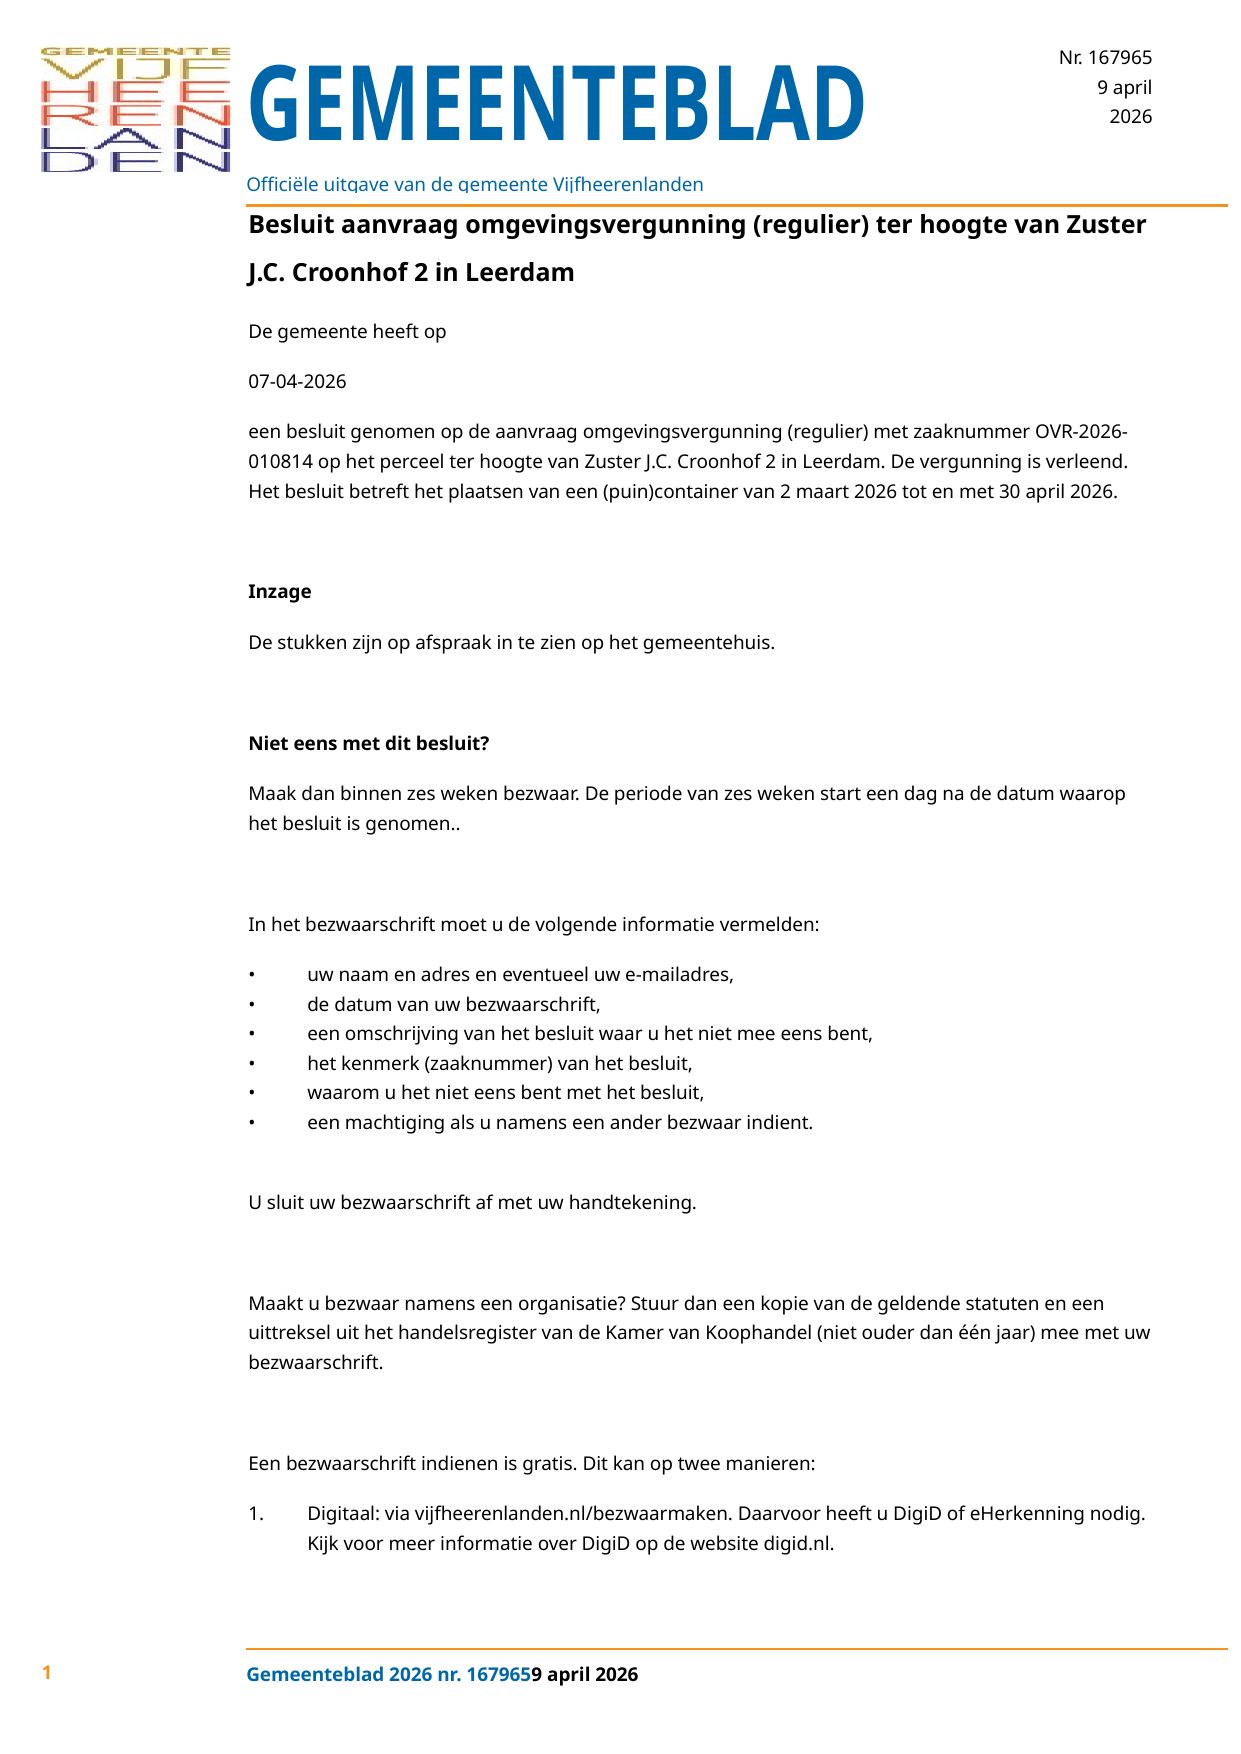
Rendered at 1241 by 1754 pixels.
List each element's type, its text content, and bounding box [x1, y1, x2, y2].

text Een bezwaarschrift indienen is gratis. Dit kan op twee manieren: [248, 1450, 1152, 1476]
text Maak dan binnen zes weken bezwaar. De periode van zes weken start een dag na de datum waarop het besluit is genomen.. [248, 780, 1152, 836]
picture [41, 47, 231, 172]
text De stukken zijn op afspraak in te zien op het gemeentehuis. [248, 629, 1152, 655]
text In het bezwaarschrift moet u de volgende informatie vermelden: [248, 911, 1152, 937]
text een besluit genomen op de aanvraag omgevingsvergunning (regulier) met zaaknummer OVR-2026-010814 op het perceel ter hoogte van Zuster J.C. Croonhof 2 in Leerdam. De vergunning is verleend. Het besluit betreft het plaatsen van een (puin)container van 2 maart 2026 tot en met 30 april 2026. [248, 419, 1152, 504]
list Digitaal: via vijfheerenlanden.nl/bezwaarmaken. Daarvoor heeft u DigiD of eHerkenning nodig. Kijk voor meer informatie over DigiD op de website digid.nl. [248, 1500, 1152, 1556]
list waarom u het niet eens bent met het besluit, [248, 1079, 1152, 1105]
text Inzage [248, 579, 1152, 604]
text Maakt u bezwaar namens een organisatie? Stuur dan een kopie van de geldende statuten en een uittreksel uit het handelsregister van de Kamer van Koophandel (niet ouder dan één jaar) mee met uw bezwaarschrift. [248, 1290, 1152, 1375]
list de datum van uw bezwaarschrift, [248, 991, 1152, 1017]
list een machtiging als u namens een ander bezwaar indient. [248, 1109, 1152, 1135]
text Niet eens met dit besluit? [248, 730, 1152, 756]
text U sluit uw bezwaarschrift af met uw handtekening. [248, 1189, 1152, 1215]
text Besluit aanvraag omgevingsvergunning (regulier) ter hoogte van Zuster J.C. Croonhof 2 in Leerdam [248, 207, 1152, 288]
text De gemeente heeft op [248, 318, 1152, 344]
list een omschrijving van het besluit waar u het niet mee eens bent, [248, 1020, 1152, 1046]
list het kenmerk (zaaknummer) van het besluit, [248, 1050, 1152, 1076]
text 07-04-2026 [248, 368, 1152, 394]
list uw naam en adres en eventueel uw e-mailadres, [248, 961, 1152, 987]
